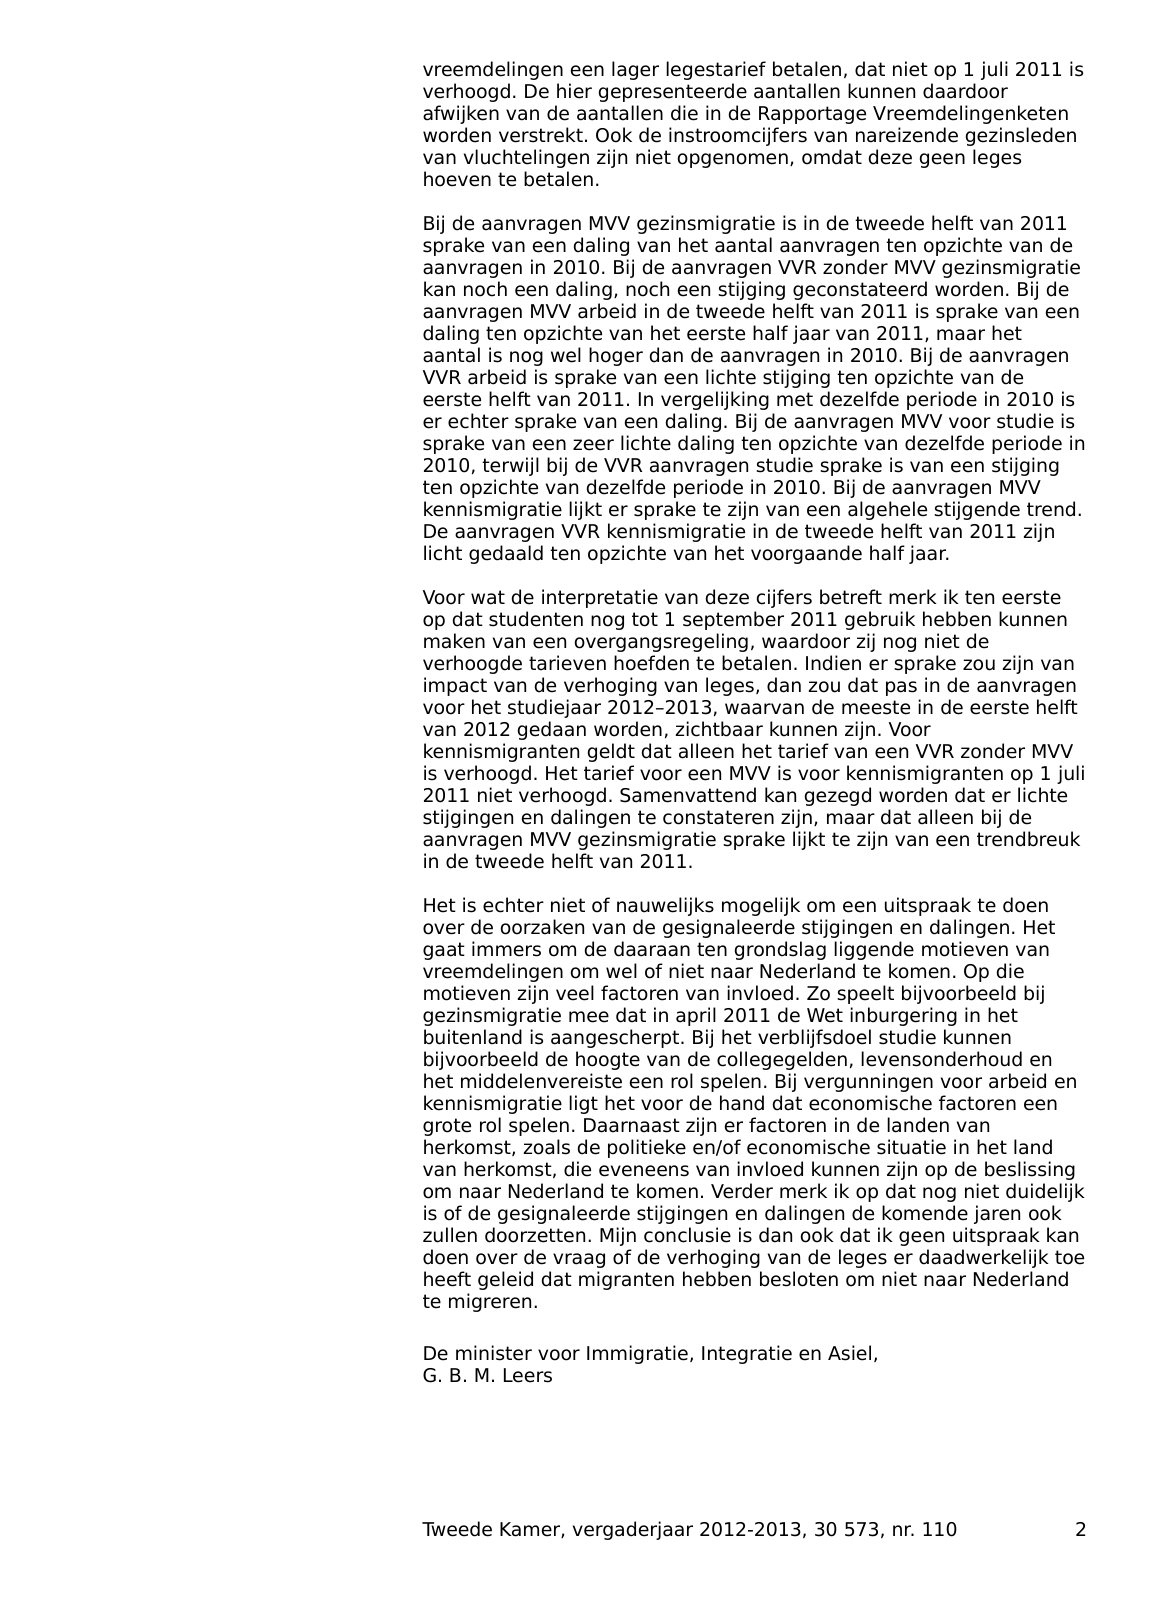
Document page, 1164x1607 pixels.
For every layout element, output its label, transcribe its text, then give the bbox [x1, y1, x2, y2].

text De minister voor Immigratie, Integratie en Asiel, G. B. M. Leers [422, 1342, 1087, 1386]
text Het is echter niet of nauwelijks mogelijk om een uitspraak te doen over de oorzaken van de gesignaleerde stijgingen en dalingen. Het gaat immers om de daaraan ten grondslag liggende motieven van vreemdelingen om wel of niet naar Nederland te komen. Op die motieven zijn veel factoren van invloed. Zo speelt bijvoorbeeld bij gezinsmigratie mee dat in april 2011 de Wet inburgering in het buitenland is aangescherpt. Bij het verblijfsdoel studie kunnen bijvoorbeeld de hoogte van de collegegelden, levensonderhoud en het middelenvereiste een rol spelen. Bij vergunningen voor arbeid en kennismigratie ligt het voor de hand dat economische factoren een grote rol spelen. Daarnaast zijn er factoren in de landen van herkomst, zoals de politieke en/of economische situatie in het land van herkomst, die eveneens van invloed kunnen zijn op de beslissing om naar Nederland te komen. Verder merk ik op dat nog niet duidelijk is of de gesignaleerde stijgingen en dalingen de komende jaren ook zullen doorzetten. Mijn conclusie is dan ook dat ik geen uitspraak kan doen over de vraag of de verhoging van de leges er daadwerkelijk toe heeft geleid dat migranten hebben besloten om niet naar Nederland te migreren. [422, 895, 1087, 1312]
text vreemdelingen een lager legestarief betalen, dat niet op 1 juli 2011 is verhoogd. De hier gepresenteerde aantallen kunnen daardoor afwijken van de aantallen die in de Rapportage Vreemdelingenketen worden verstrekt. Ook de instroomcijfers van nareizende gezinsleden van vluchtelingen zijn niet opgenomen, omdat deze geen leges hoeven te betalen. [422, 59, 1087, 191]
text Voor wat de interpretatie van deze cijfers betreft merk ik ten eerste op dat studenten nog tot 1 september 2011 gebruik hebben kunnen maken van een overgangsregeling, waardoor zij nog niet de verhoogde tarieven hoefden te betalen. Indien er sprake zou zijn van impact van de verhoging van leges, dan zou dat pas in de aanvragen voor het studiejaar 2012–2013, waarvan de meeste in de eerste helft van 2012 gedaan worden, zichtbaar kunnen zijn. Voor kennismigranten geldt dat alleen het tarief van een VVR zonder MVV is verhoogd. Het tarief voor een MVV is voor kennismigranten op 1 juli 2011 niet verhoogd. Samenvattend kan gezegd worden dat er lichte stijgingen en dalingen te constateren zijn, maar dat alleen bij de aanvragen MVV gezinsmigratie sprake lijkt te zijn van een trendbreuk in de tweede helft van 2011. [422, 587, 1087, 873]
text Bij de aanvragen MVV gezinsmigratie is in de tweede helft van 2011 sprake van een daling van het aantal aanvragen ten opzichte van de aanvragen in 2010. Bij de aanvragen VVR zonder MVV gezinsmigratie kan noch een daling, noch een stijging geconstateerd worden. Bij de aanvragen MVV arbeid in de tweede helft van 2011 is sprake van een daling ten opzichte van het eerste half jaar van 2011, maar het aantal is nog wel hoger dan de aanvragen in 2010. Bij de aanvragen VVR arbeid is sprake van een lichte stijging ten opzichte van de eerste helft van 2011. In vergelijking met dezelfde periode in 2010 is er echter sprake van een daling. Bij de aanvragen MVV voor studie is sprake van een zeer lichte daling ten opzichte van dezelfde periode in 2010, terwijl bij de VVR aanvragen studie sprake is van een stijging ten opzichte van dezelfde periode in 2010. Bij de aanvragen MVV kennismigratie lijkt er sprake te zijn van een algehele stijgende trend. De aanvragen VVR kennismigratie in de tweede helft van 2011 zijn licht gedaald ten opzichte van het voorgaande half jaar. [422, 213, 1087, 565]
